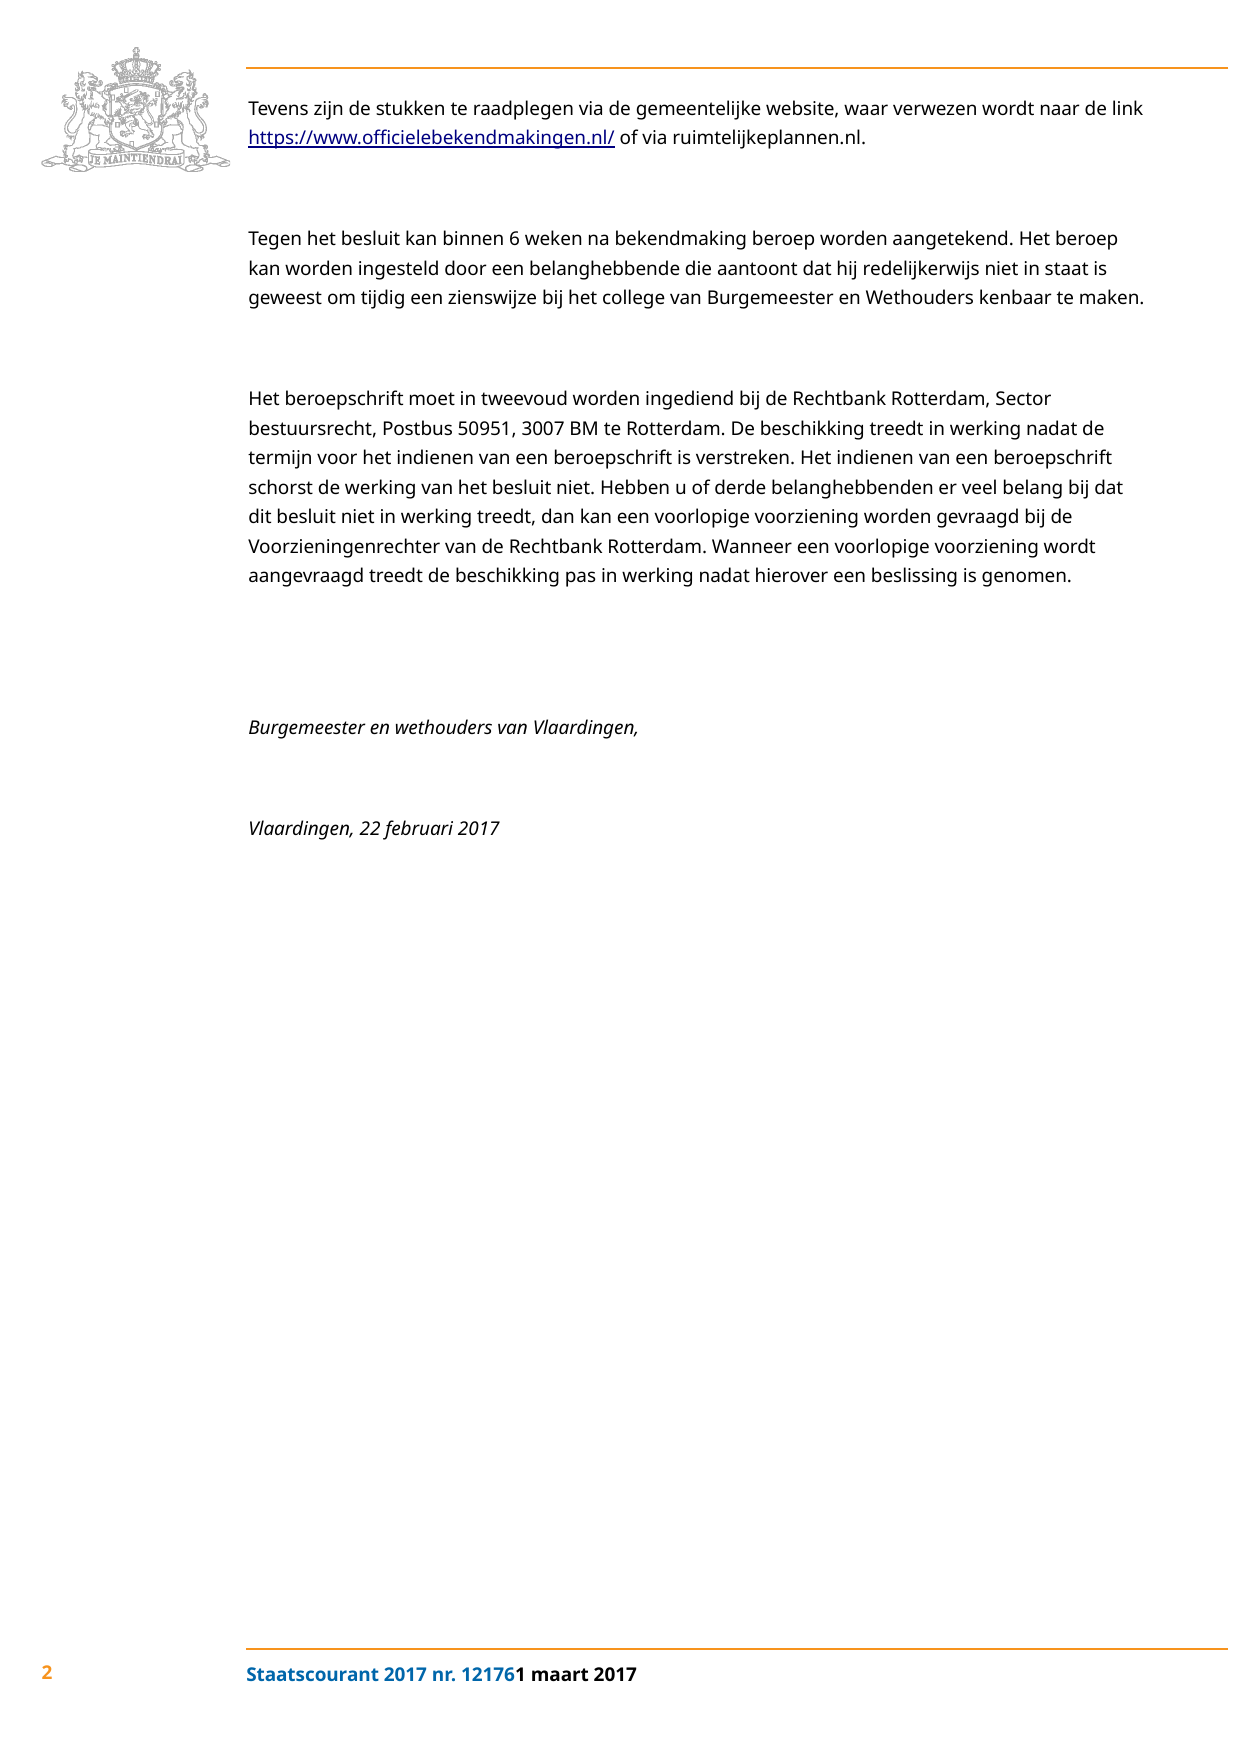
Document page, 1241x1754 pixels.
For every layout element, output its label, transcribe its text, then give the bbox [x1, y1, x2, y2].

text Burgemeester en wethouders van Vlaardingen, [248, 714, 1152, 740]
text Vlaardingen, 22 februari 2017 [248, 815, 1152, 841]
text Tegen het besluit kan binnen 6 weken na bekendmaking beroep worden aangetekend. Het beroep kan worden ingesteld door een belanghebbende die aantoont dat hij redelijkerwijs niet in staat is geweest om tijdig een zienswijze bij het college van Burgemeester en Wethouders kenbaar te maken. [248, 225, 1152, 310]
picture [41, 47, 231, 172]
text Tevens zijn de stukken te raadplegen via de gemeentelijke website, waar verwezen wordt naar de link https://www.officielebekendmakingen.nl/ of via ruimtelijkeplannen.nl. [248, 95, 1152, 150]
text Het beroepschrift moet in tweevoud worden ingediend bij de Rechtbank Rotterdam, Sector bestuursrecht, Postbus 50951, 3007 BM te Rotterdam. De beschikking treedt in werking nadat de termijn voor het indienen van een beroepschrift is verstreken. Het indienen van een beroepschrift schorst de werking van het besluit niet. Hebben u of derde belanghebbenden er veel belang bij dat dit besluit niet in werking treedt, dan kan een voorlopige voorziening worden gevraagd bij de Voorzieningenrechter van de Rechtbank Rotterdam. Wanneer een voorlopige voorziening wordt aangevraagd treedt de beschikking pas in werking nadat hierover een beslissing is genomen. [248, 385, 1152, 588]
